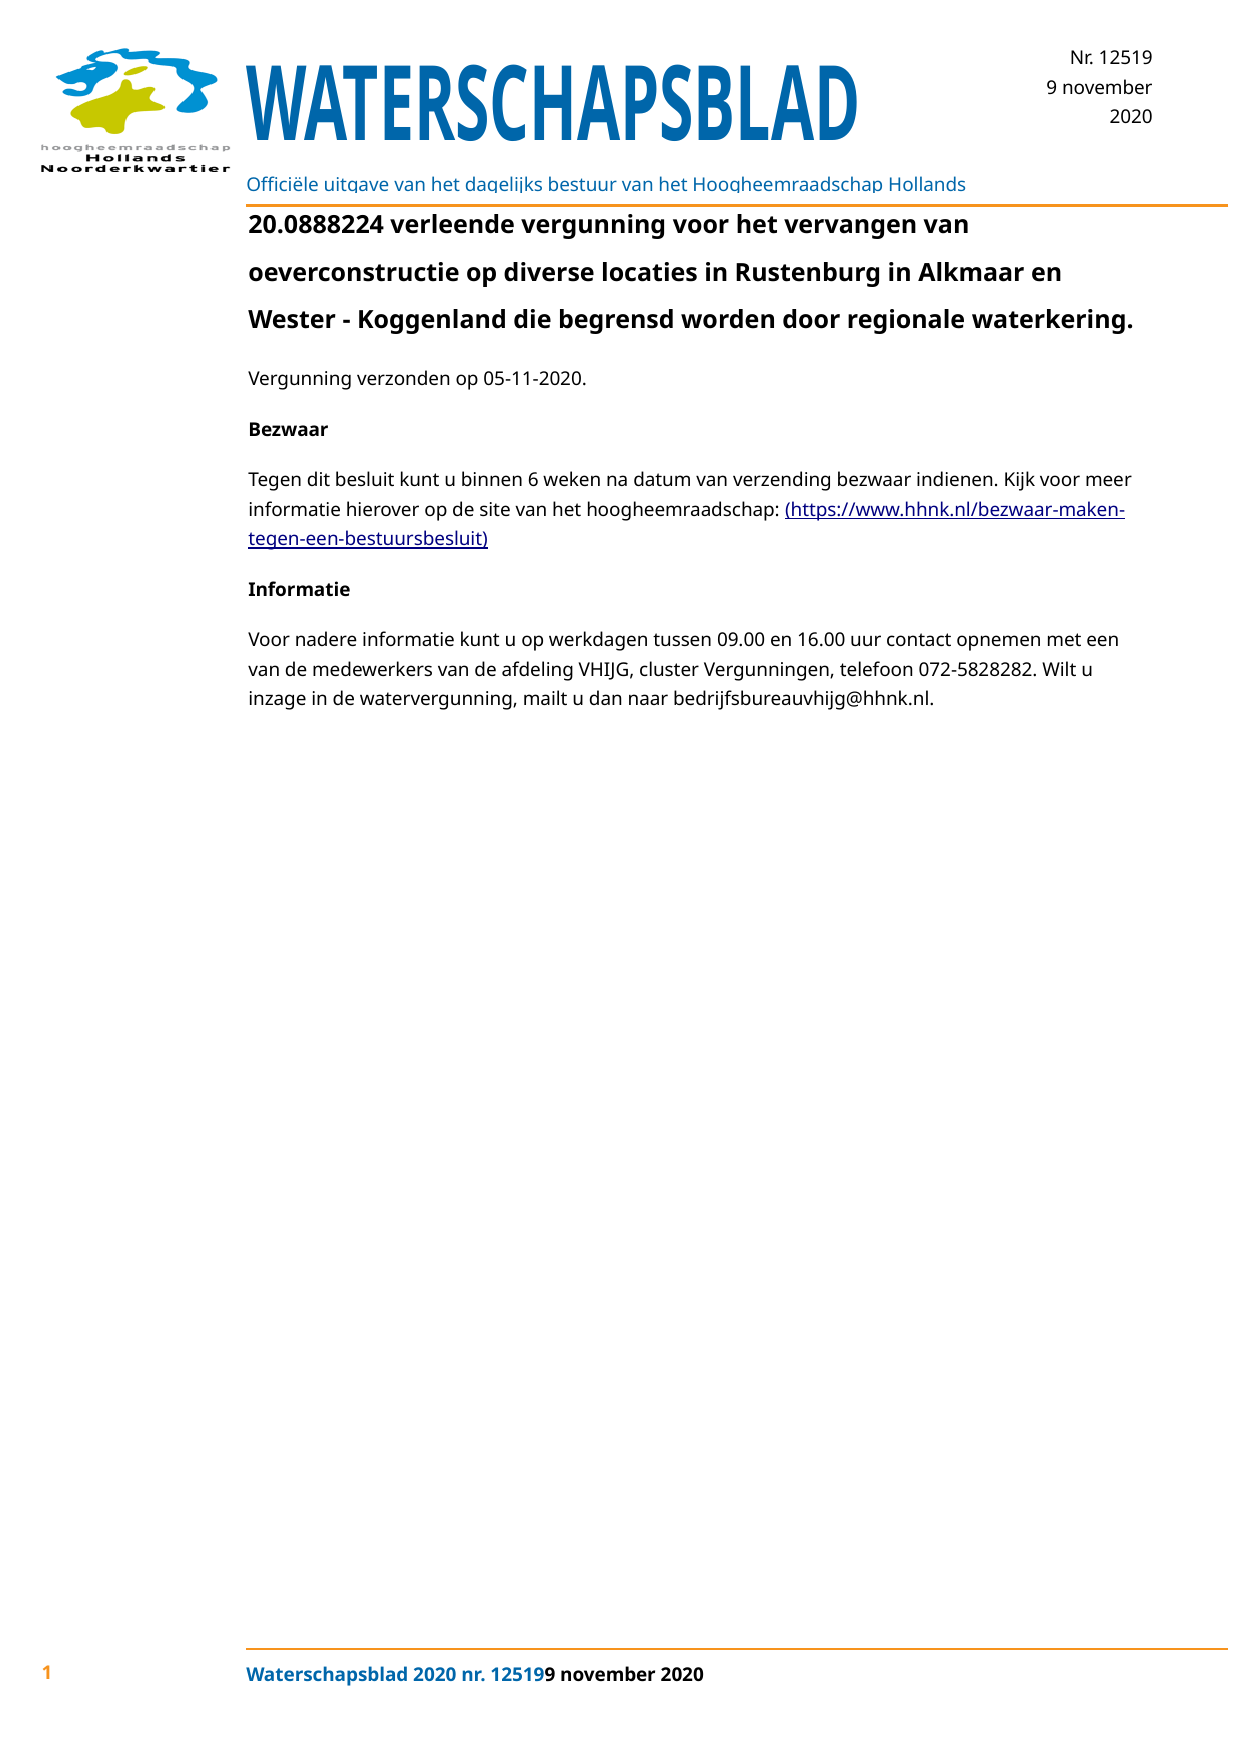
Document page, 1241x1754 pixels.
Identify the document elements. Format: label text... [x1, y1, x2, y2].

text Voor nadere informatie kunt u op werkdagen tussen 09.00 en 16.00 uur contact opnemen met een van de medewerkers van de afdeling VHIJG, cluster Vergunningen, telefoon 072-5828282. Wilt u inzage in de watervergunning, mailt u dan naar bedrijfsbureauvhijg@hhnk.nl. [248, 626, 1152, 711]
picture [41, 47, 231, 172]
text Informatie [248, 576, 1152, 602]
text 20.0888224 verleende vergunning voor het vervangen van oeverconstructie op diverse locaties in Rustenburg in Alkmaar en Wester - Koggenland die begrensd worden door regionale waterkering. [248, 207, 1152, 336]
text Vergunning verzonden op 05-11-2020. [248, 366, 1152, 391]
text Bezwaar [248, 416, 1152, 442]
text Tegen dit besluit kunt u binnen 6 weken na datum van verzending bezwaar indienen. Kijk voor meer informatie hierover op de site van het hoogheemraadschap: (https://www.hhnk.nl/bezwaar-maken-tegen-een-bestuursbesluit) [248, 466, 1152, 551]
